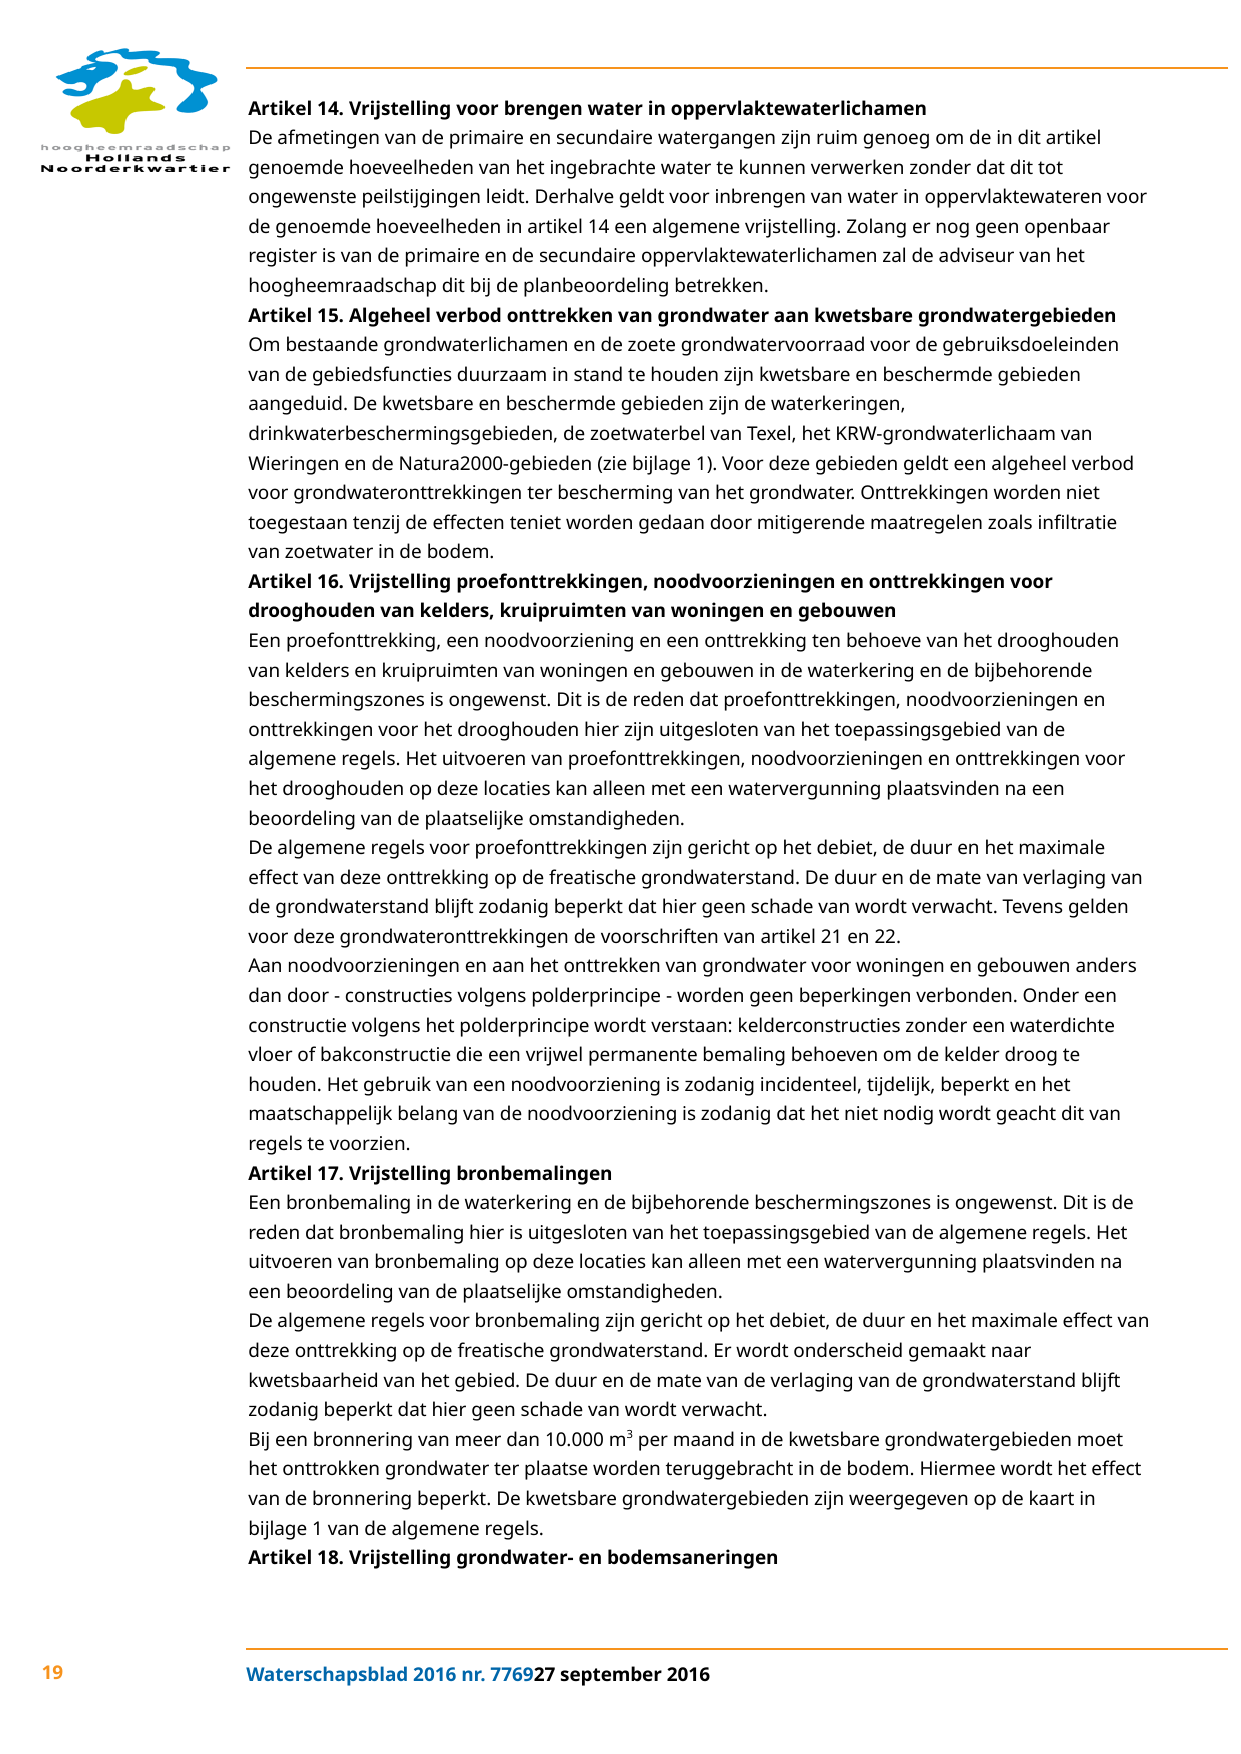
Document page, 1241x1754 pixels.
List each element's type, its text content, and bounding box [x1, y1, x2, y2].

text Een bronbemaling in de waterkering en de bijbehorende beschermingszones is ongewenst. Dit is de reden dat bronbemaling hier is uitgesloten van het toepassingsgebied van de algemene regels. Het uitvoeren van bronbemaling op deze locaties kan alleen met een watervergunning plaatsvinden na een beoordeling van de plaatselijke omstandigheden. [248, 1189, 1152, 1304]
text Artikel 15. Algeheel verbod onttrekken van grondwater aan kwetsbare grondwatergebieden [248, 302, 1152, 328]
text Aan noodvoorzieningen en aan het onttrekken van grondwater voor woningen en gebouwen anders dan door - constructies volgens polderprincipe - worden geen beperkingen verbonden. Onder een constructie volgens het polderprincipe wordt verstaan: kelderconstructies zonder een waterdichte vloer of bakconstructie die een vrijwel permanente bemaling behoeven om de kelder droog te houden. Het gebruik van een noodvoorziening is zodanig incidenteel, tijdelijk, beperkt en het maatschappelijk belang van de noodvoorziening is zodanig dat het niet nodig wordt geacht dit van regels te voorzien. [248, 953, 1152, 1156]
text Artikel 16. Vrijstelling proefonttrekkingen, noodvoorzieningen en onttrekkingen voor drooghouden van kelders, kruipruimten van woningen en gebouwen [248, 568, 1152, 623]
picture [41, 47, 231, 172]
text Artikel 14. Vrijstelling voor brengen water in oppervlaktewaterlichamen [248, 95, 1152, 121]
text Om bestaande grondwaterlichamen en de zoete grondwatervoorraad voor de gebruiksdoeleinden van de gebiedsfuncties duurzaam in stand te houden zijn kwetsbare en beschermde gebieden aangeduid. De kwetsbare en beschermde gebieden zijn de waterkeringen, drinkwaterbeschermingsgebieden, de zoetwaterbel van Texel, het KRW-grondwaterlichaam van Wieringen en de Natura2000-gebieden (zie bijlage 1). Voor deze gebieden geldt een algeheel verbod voor grondwateronttrekkingen ter bescherming van het grondwater. Onttrekkingen worden niet toegestaan tenzij de effecten teniet worden gedaan door mitigerende maatregelen zoals infiltratie van zoetwater in de bodem. [248, 331, 1152, 564]
text De algemene regels voor proefonttrekkingen zijn gericht op het debiet, de duur en het maximale effect van deze onttrekking op de freatische grondwaterstand. De duur en de mate van verlaging van de grondwaterstand blijft zodanig beperkt dat hier geen schade van wordt verwacht. Tevens gelden voor deze grondwateronttrekkingen de voorschriften van artikel 21 en 22. [248, 834, 1152, 949]
text De afmetingen van de primaire en secundaire watergangen zijn ruim genoeg om de in dit artikel genoemde hoeveelheden van het ingebrachte water te kunnen verwerken zonder dat dit tot ongewenste peilstijgingen leidt. Derhalve geldt voor inbrengen van water in oppervlaktewateren voor de genoemde hoeveelheden in artikel 14 een algemene vrijstelling. Zolang er nog geen openbaar register is van de primaire en de secundaire oppervlaktewaterlichamen zal de adviseur van het hoogheemraadschap dit bij de planbeoordeling betrekken. [248, 124, 1152, 298]
text Artikel 17. Vrijstelling bronbemalingen [248, 1160, 1152, 1186]
text De algemene regels voor bronbemaling zijn gericht op het debiet, de duur en het maximale effect van deze onttrekking op de freatische grondwaterstand. Er wordt onderscheid gemaakt naar kwetsbaarheid van het gebied. De duur en de mate van de verlaging van de grondwaterstand blijft zodanig beperkt dat hier geen schade van wordt verwacht. [248, 1308, 1152, 1422]
text Bij een bronnering van meer dan 10.000 m3 per maand in de kwetsbare grondwatergebieden moet het onttrokken grondwater ter plaatse worden teruggebracht in de bodem. Hiermee wordt het effect van de bronnering beperkt. De kwetsbare grondwatergebieden zijn weergegeven op de kaart in bijlage 1 van de algemene regels. [248, 1426, 1152, 1541]
text Een proefonttrekking, een noodvoorziening en een onttrekking ten behoeve van het drooghouden van kelders en kruipruimten van woningen en gebouwen in de waterkering en de bijbehorende beschermingszones is ongewenst. Dit is de reden dat proefonttrekkingen, noodvoorzieningen en onttrekkingen voor het drooghouden hier zijn uitgesloten van het toepassingsgebied van de algemene regels. Het uitvoeren van proefonttrekkingen, noodvoorzieningen en onttrekkingen voor het drooghouden op deze locaties kan alleen met een watervergunning plaatsvinden na een beoordeling van de plaatselijke omstandigheden. [248, 627, 1152, 831]
text Artikel 18. Vrijstelling grondwater- en bodemsaneringen [248, 1544, 1152, 1570]
